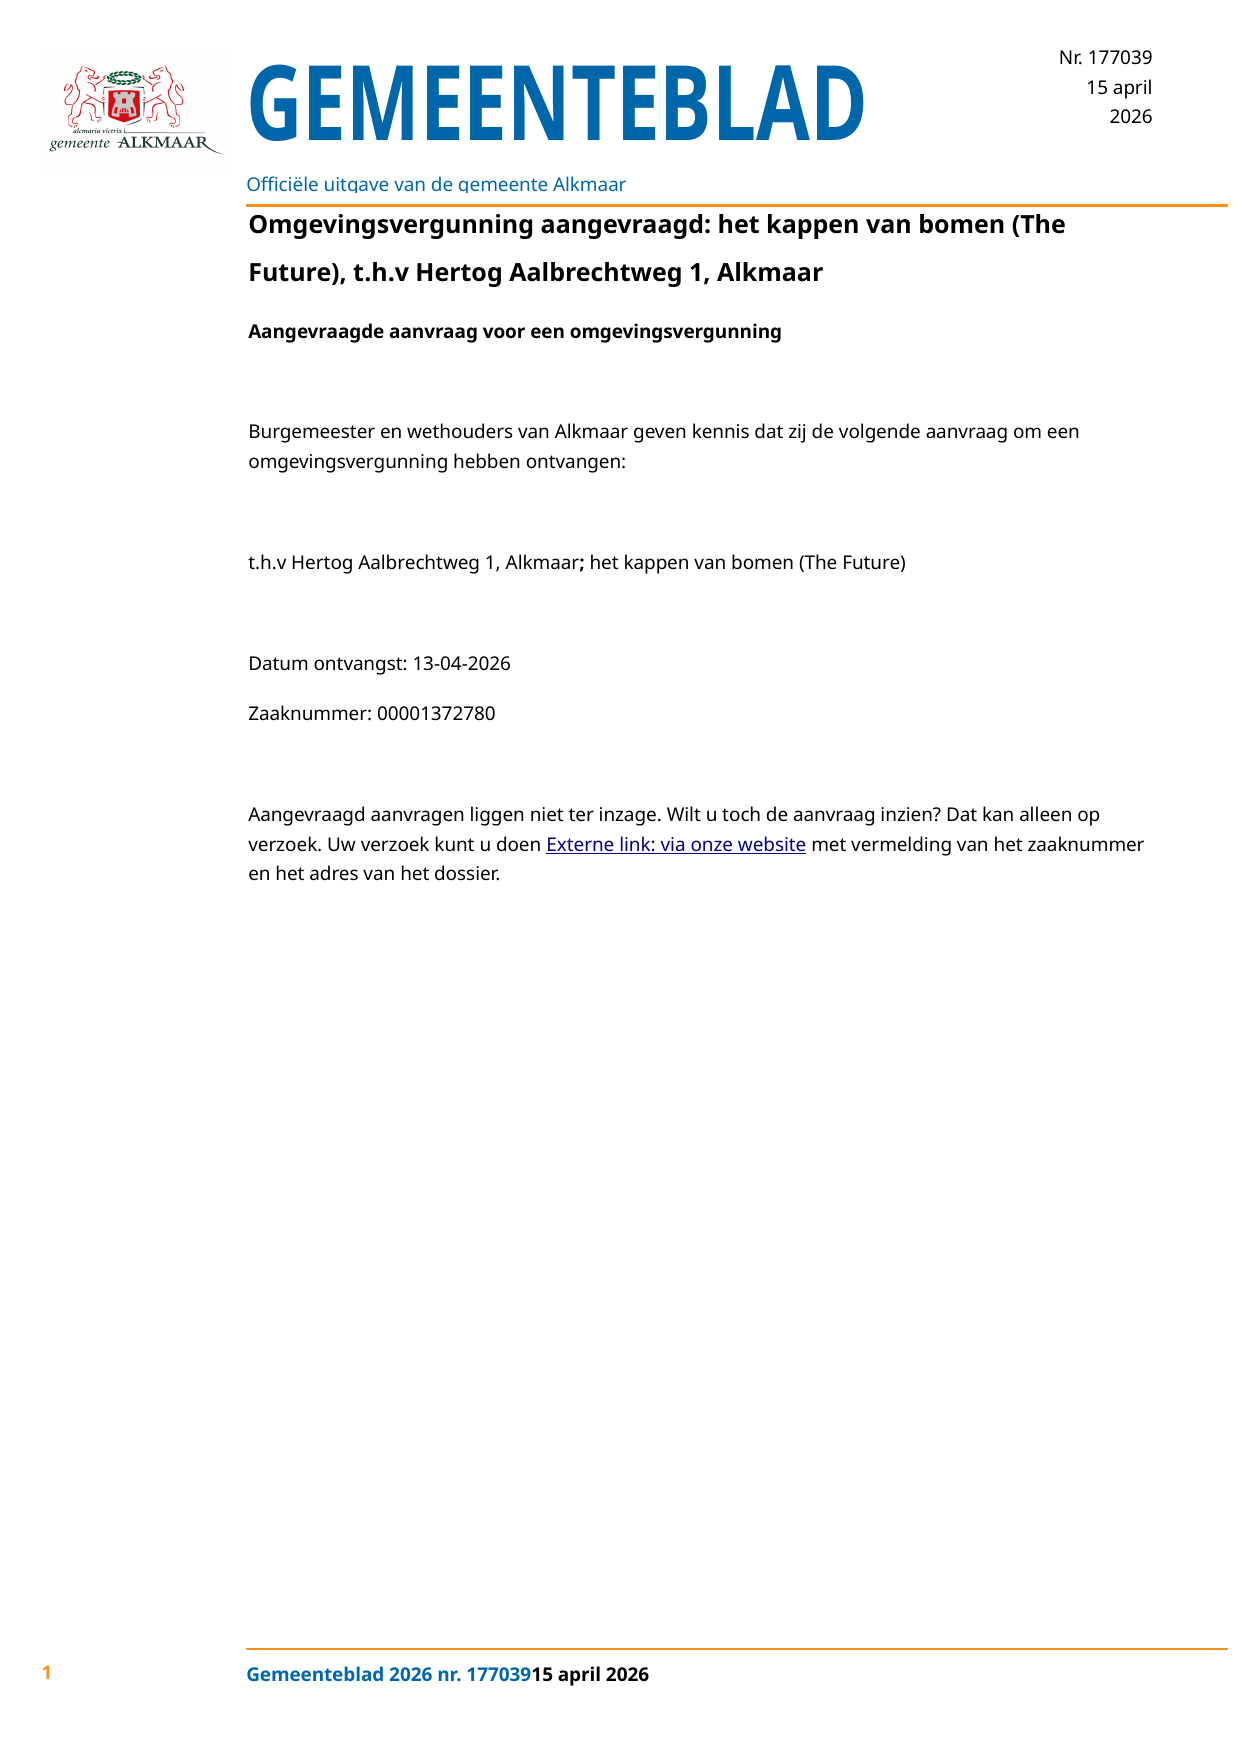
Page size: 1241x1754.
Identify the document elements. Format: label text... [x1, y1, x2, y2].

text Omgevingsvergunning aangevraagd: het kappen van bomen (The Future), t.h.v Hertog Aalbrechtweg 1, Alkmaar [248, 207, 1152, 288]
text Datum ontvangst: 13-04-2026 [248, 650, 1152, 676]
picture [41, 47, 231, 172]
text t.h.v Hertog Aalbrechtweg 1, Alkmaar; het kappen van bomen (The Future) [248, 549, 1152, 575]
text Zaaknummer: 00001372780 [248, 700, 1152, 726]
text Aangevraagd aanvragen liggen niet ter inzage. Wilt u toch de aanvraag inzien? Dat kan alleen op verzoek. Uw verzoek kunt u doen Externe link: via onze website met vermelding van het zaaknummer en het adres van het dossier. [248, 801, 1152, 886]
text Aangevraagde aanvraag voor een omgevingsvergunning [248, 318, 1152, 344]
text Burgemeester en wethouders van Alkmaar geven kennis dat zij de volgende aanvraag om een omgevingsvergunning hebben ontvangen: [248, 419, 1152, 474]
